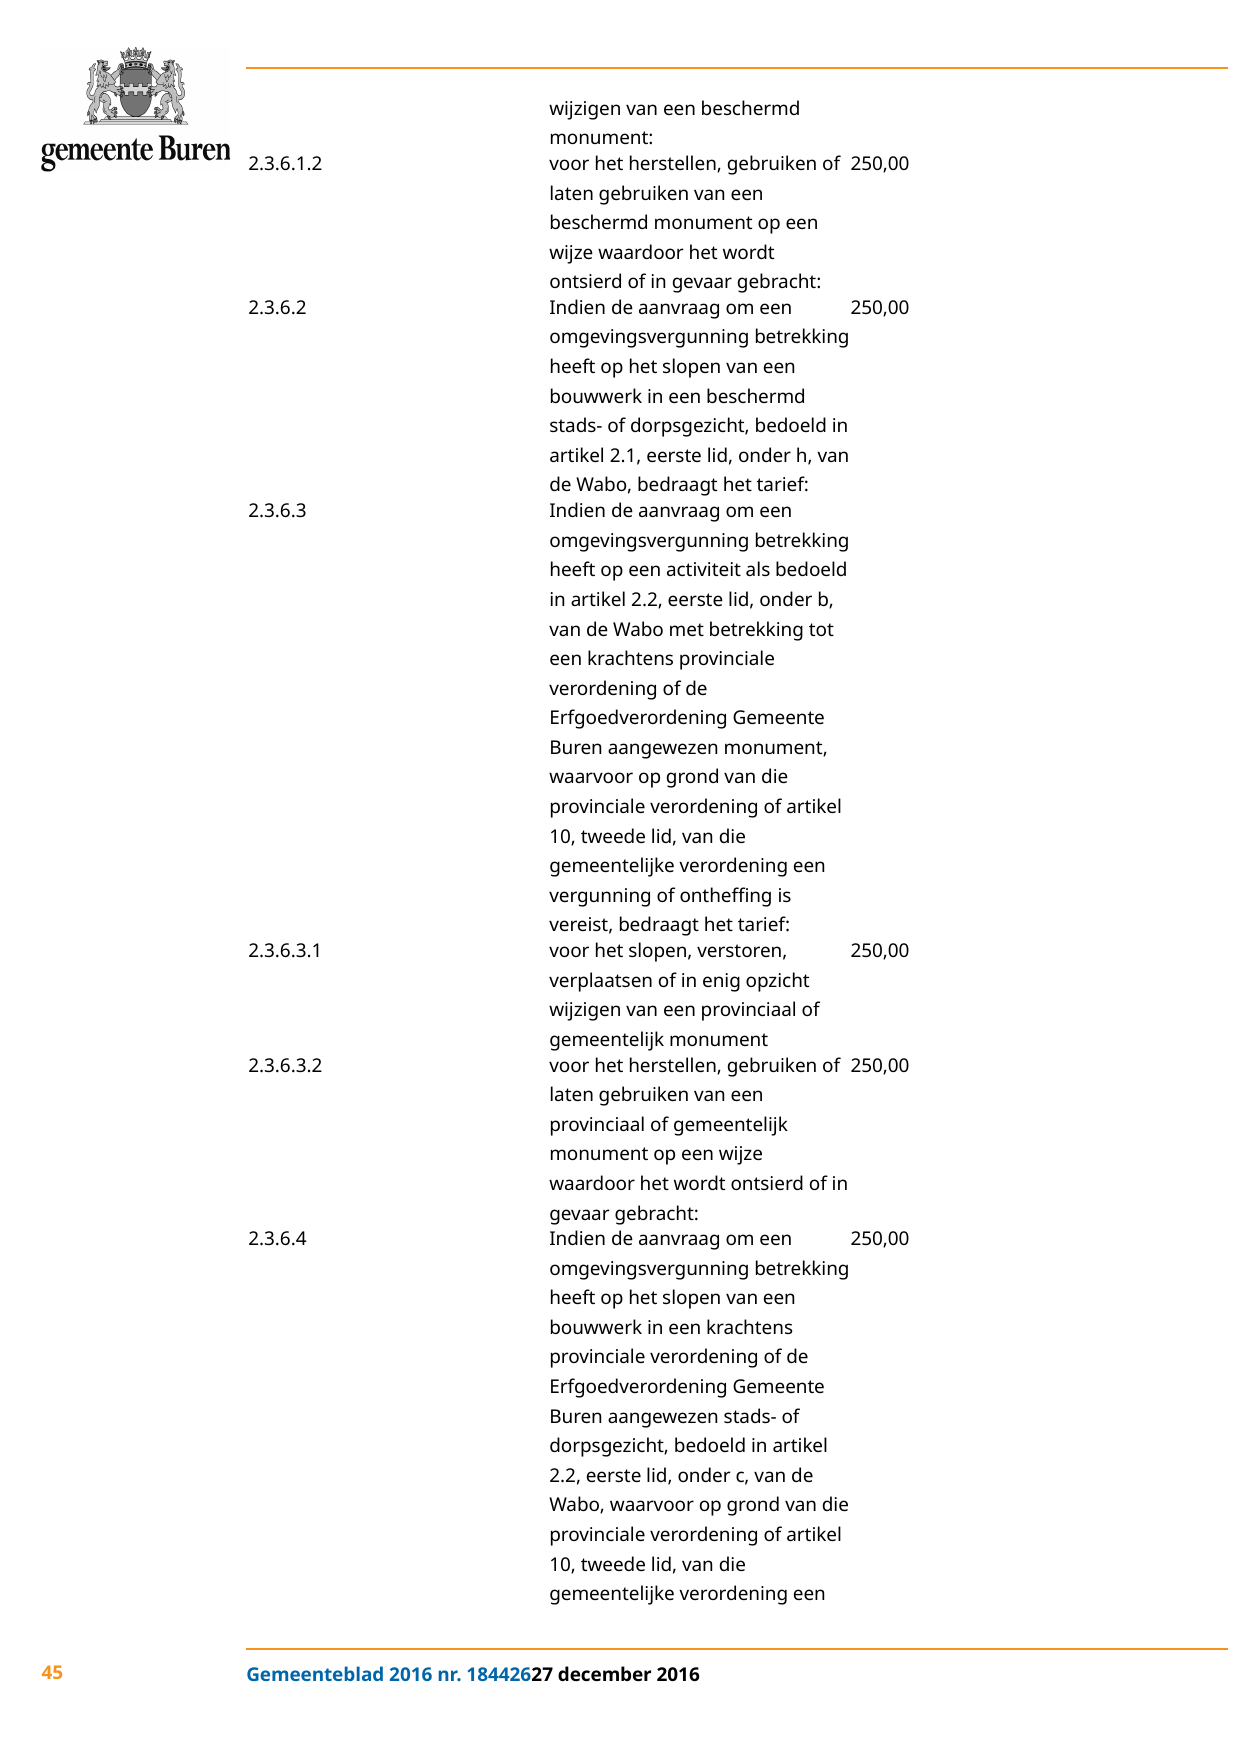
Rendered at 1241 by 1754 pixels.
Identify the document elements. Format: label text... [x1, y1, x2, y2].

table_cell 2.3.6.3.1 [248, 937, 549, 1052]
table_cell [248, 95, 549, 150]
table_cell 2.3.6.4 [248, 1225, 549, 1606]
table_cell [850, 498, 1152, 937]
table_cell voor het herstellen, gebruiken of laten gebruiken van een beschermd monument op een wijze waardoor het wordt ontsierd of in gevaar gebracht: [549, 150, 850, 294]
table_cell 2.3.6.2 [248, 294, 549, 497]
table_cell 250,00 [850, 150, 1152, 294]
table_cell 2.3.6.3 [248, 498, 549, 937]
table_cell Indien de aanvraag om een omgevingsvergunning betrekking heeft op een activiteit als bedoeld in artikel 2.2, eerste lid, onder b, van de Wabo met betrekking tot een krachtens provinciale verordening of de Erfgoedverordening Gemeente Buren aangewezen monument, waarvoor op grond van die provinciale verordening of artikel 10, tweede lid, van die gemeentelijke verordening een vergunning of ontheffing is vereist, bedraagt het tarief: [549, 498, 850, 937]
table_cell 2.3.6.1.2 [248, 150, 549, 294]
table_cell Indien de aanvraag om een omgevingsvergunning betrekking heeft op het slopen van een bouwwerk in een krachtens provinciale verordening of de Erfgoedverordening Gemeente Buren aangewezen stads- of dorpsgezicht, bedoeld in artikel 2.2, eerste lid, onder c, van de Wabo, waarvoor op grond van die provinciale verordening of artikel 10, tweede lid, van die gemeentelijke verordening een [549, 1225, 850, 1606]
table_cell 250,00 [850, 1225, 1152, 1606]
table_cell 250,00 [850, 937, 1152, 1052]
table_cell voor het slopen, verstoren, verplaatsen of in enig opzicht wijzigen van een provinciaal of gemeentelijk monument [549, 937, 850, 1052]
picture [41, 47, 231, 172]
table_cell 250,00 [850, 294, 1152, 497]
table_cell wijzigen van een beschermd monument: [549, 95, 850, 150]
table_cell Indien de aanvraag om een omgevingsvergunning betrekking heeft op het slopen van een bouwwerk in een beschermd stads- of dorpsgezicht, bedoeld in artikel 2.1, eerste lid, onder h, van de Wabo, bedraagt het tarief: [549, 294, 850, 497]
table_cell voor het herstellen, gebruiken of laten gebruiken van een provinciaal of gemeentelijk monument op een wijze waardoor het wordt ontsierd of in gevaar gebracht: [549, 1052, 850, 1225]
table_cell 2.3.6.3.2 [248, 1052, 549, 1225]
table_cell [850, 95, 1152, 150]
table_cell 250,00 [850, 1052, 1152, 1225]
